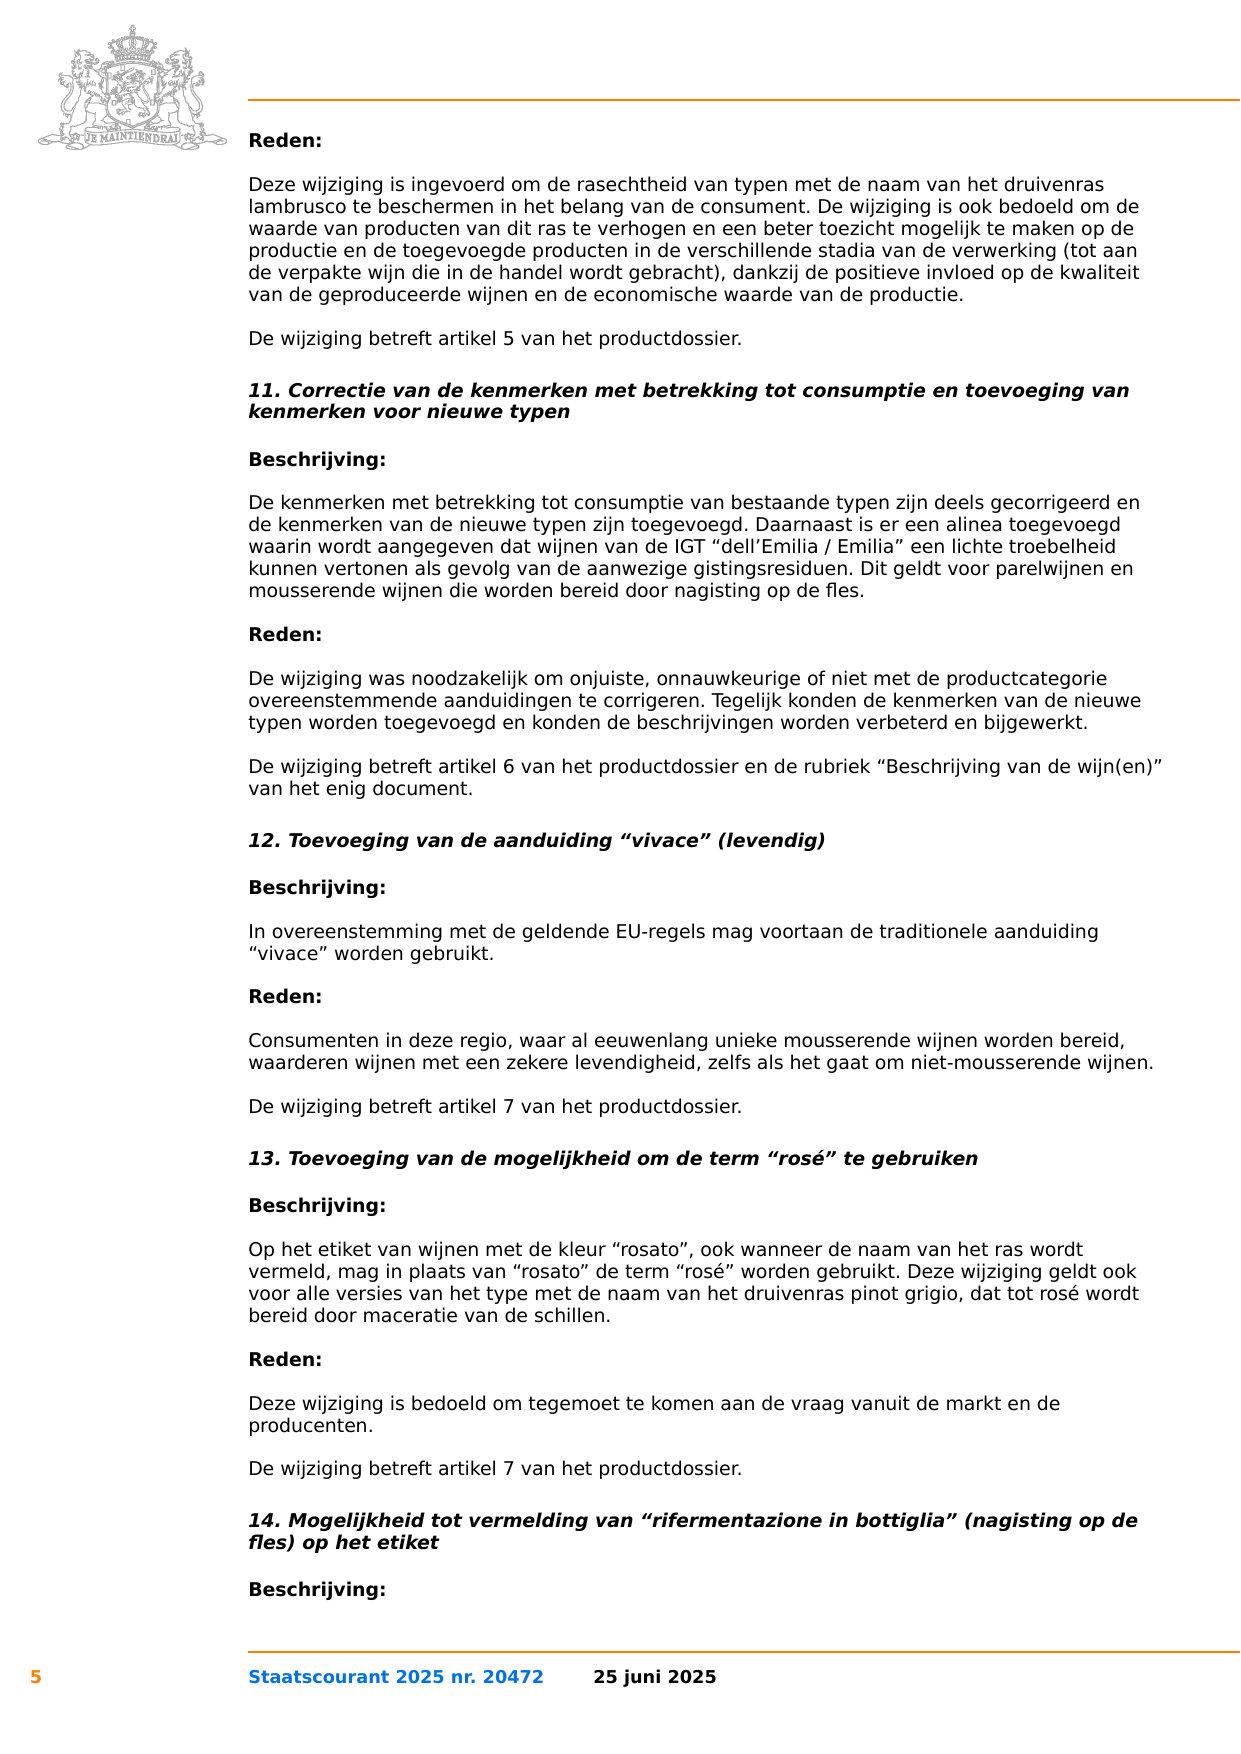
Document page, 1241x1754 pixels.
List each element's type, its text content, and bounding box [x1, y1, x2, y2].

text De wijziging betreft artikel 7 van het productdossier. [248, 1458, 1163, 1480]
picture [38, 25, 227, 150]
subtitle 11. Correctie van de kenmerken met betrekking tot consumptie en toevoeging van kenmerken voor nieuwe typen [248, 379, 1163, 423]
text De wijziging was noodzakelijk om onjuiste, onnauwkeurige of niet met de productcategorie overeenstemmende aanduidingen te corrigeren. Tegelijk konden de kenmerken van de nieuwe typen worden toegevoegd en konden de beschrijvingen worden verbeterd en bijgewerkt. [248, 668, 1163, 734]
text Deze wijziging is ingevoerd om de rasechtheid van typen met de naam van het druivenras lambrusco te beschermen in het belang van de consument. De wijziging is ook bedoeld om de waarde van producten van dit ras te verhogen en een beter toezicht mogelijk te maken op de productie en de toegevoegde producten in de verschillende stadia van de verwerking (tot aan de verpakte wijn die in de handel wordt gebracht), dankzij de positieve invloed op de kwaliteit van de geproduceerde wijnen en de economische waarde van de productie. [248, 174, 1163, 306]
text Reden: [248, 624, 1163, 646]
subtitle 14. Mogelijkheid tot vermelding van “rifermentazione in bottiglia” (nagisting op de fles) op het etiket [248, 1510, 1163, 1554]
text Op het etiket van wijnen met de kleur “rosato”, ook wanneer de naam van het ras wordt vermeld, mag in plaats van “rosato” de term “rosé” worden gebruikt. Deze wijziging geldt ook voor alle versies van het type met de naam van het druivenras pinot grigio, dat tot rosé wordt bereid door maceratie van de schillen. [248, 1239, 1163, 1327]
text Consumenten in deze regio, waar al eeuwenlang unieke mousserende wijnen worden bereid, waarderen wijnen met een zekere levendigheid, zelfs als het gaat om niet-mousserende wijnen. [248, 1030, 1163, 1074]
text Beschrijving: [248, 877, 1163, 899]
text De kenmerken met betrekking tot consumptie van bestaande typen zijn deels gecorrigeerd en de kenmerken van de nieuwe typen zijn toegevoegd. Daarnaast is er een alinea toegevoegd waarin wordt aangegeven dat wijnen van de IGT “dell’Emilia / Emilia” een lichte troebelheid kunnen vertonen als gevolg van de aanwezige gistingsresiduen. Dit geldt voor parelwijnen en mousserende wijnen die worden bereid door nagisting op de fles. [248, 492, 1163, 602]
subtitle 13. Toevoeging van de mogelijkheid om de term “rosé” te gebruiken [248, 1148, 1163, 1170]
text In overeenstemming met de geldende EU-regels mag voortaan de traditionele aanduiding “vivace” worden gebruikt. [248, 921, 1163, 964]
subtitle 12. Toevoeging van de aanduiding “vivace” (levendig) [248, 830, 1163, 852]
text De wijziging betreft artikel 7 van het productdossier. [248, 1096, 1163, 1118]
text Deze wijziging is bedoeld om tegemoet te komen aan de vraag vanuit de markt en de producenten. [248, 1392, 1163, 1436]
text Beschrijving: [248, 1579, 1163, 1601]
text Reden: [248, 986, 1163, 1008]
text Beschrijving: [248, 1195, 1163, 1217]
text Beschrijving: [248, 448, 1163, 470]
text Reden: [248, 1349, 1163, 1371]
text De wijziging betreft artikel 5 van het productdossier. [248, 327, 1163, 349]
text Reden: [248, 130, 1163, 152]
text De wijziging betreft artikel 6 van het productdossier en de rubriek “Beschrijving van de wijn(en)” van het enig document. [248, 756, 1163, 800]
